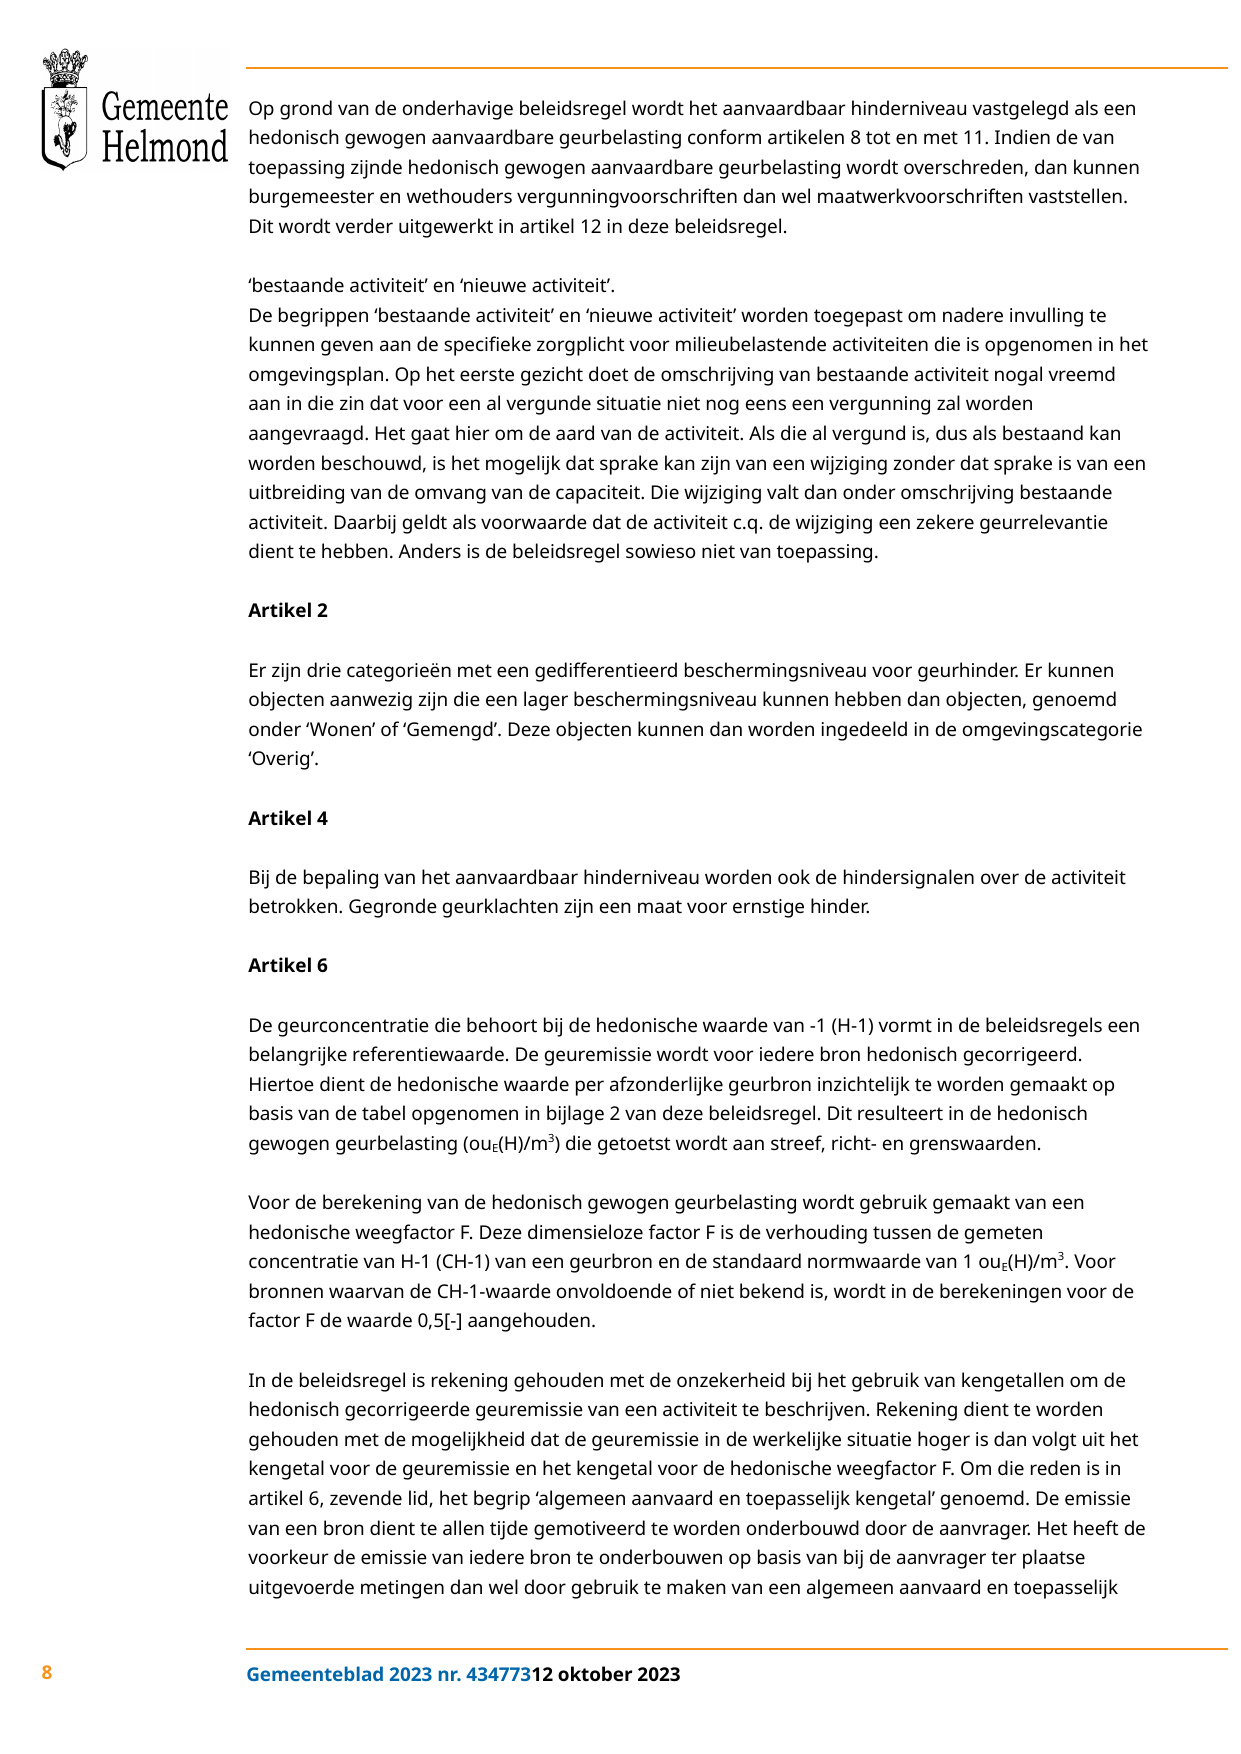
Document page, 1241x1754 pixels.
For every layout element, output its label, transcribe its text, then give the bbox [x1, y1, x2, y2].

text Artikel 6 [248, 953, 1152, 978]
text Voor de berekening van de hedonisch gewogen geurbelasting wordt gebruik gemaakt van een hedonische weegfactor F. Deze dimensieloze factor F is de verhouding tussen de gemeten concentratie van H-1 (CH-1) van een geurbron en de standaard normwaarde van 1 ouE(H)/m3. Voor bronnen waarvan de CH-1-waarde onvoldoende of niet bekend is, wordt in de berekeningen voor de factor F de waarde 0,5[-] aangehouden. [248, 1189, 1152, 1333]
picture [41, 47, 231, 172]
text Artikel 4 [248, 805, 1152, 831]
text Bij de bepaling van het aanvaardbaar hinderniveau worden ook de hindersignalen over de activiteit betrokken. Gegronde geurklachten zijn een maat voor ernstige hinder. [248, 864, 1152, 919]
text De geurconcentratie die behoort bij de hedonische waarde van -1 (H-1) vormt in de beleidsregels een belangrijke referentiewaarde. De geuremissie wordt voor iedere bron hedonisch gecorrigeerd. Hiertoe dient de hedonische waarde per afzonderlijke geurbron inzichtelijk te worden gemaakt op basis van de tabel opgenomen in bijlage 2 van deze beleidsregel. Dit resulteert in de hedonisch gewogen geurbelasting (ouE(H)/m3) die getoetst wordt aan streef, richt- en grenswaarden. [248, 1012, 1152, 1156]
text Er zijn drie categorieën met een gedifferentieerd beschermingsniveau voor geurhinder. Er kunnen objecten aanwezig zijn die een lager beschermingsniveau kunnen hebben dan objecten, genoemd onder ‘Wonen’ of ‘Gemengd’. Deze objecten kunnen dan worden ingedeeld in de omgevingscategorie ‘Overig’. [248, 657, 1152, 771]
text ‘bestaande activiteit’ en ‘nieuwe activiteit’. [248, 272, 1152, 298]
text Op grond van de onderhavige beleidsregel wordt het aanvaardbaar hinderniveau vastgelegd als een hedonisch gewogen aanvaardbare geurbelasting conform artikelen 8 tot en met 11. Indien de van toepassing zijnde hedonisch gewogen aanvaardbare geurbelasting wordt overschreden, dan kunnen burgemeester en wethouders vergunningvoorschriften dan wel maatwerkvoorschriften vaststellen. Dit wordt verder uitgewerkt in artikel 12 in deze beleidsregel. [248, 95, 1152, 239]
text In de beleidsregel is rekening gehouden met de onzekerheid bij het gebruik van kengetallen om de hedonisch gecorrigeerde geuremissie van een activiteit te beschrijven. Rekening dient te worden gehouden met de mogelijkheid dat de geuremissie in de werkelijke situatie hoger is dan volgt uit het kengetal voor de geuremissie en het kengetal voor de hedonische weegfactor F. Om die reden is in artikel 6, zevende lid, het begrip ‘algemeen aanvaard en toepasselijk kengetal’ genoemd. De emissie van een bron dient te allen tijde gemotiveerd te worden onderbouwd door de aanvrager. Het heeft de voorkeur de emissie van iedere bron te onderbouwen op basis van bij de aanvrager ter plaatse uitgevoerde metingen dan wel door gebruik te maken van een algemeen aanvaard en toepasselijk [248, 1367, 1152, 1600]
text De begrippen ‘bestaande activiteit’ en ‘nieuwe activiteit’ worden toegepast om nadere invulling te kunnen geven aan de specifieke zorgplicht voor milieubelastende activiteiten die is opgenomen in het omgevingsplan. Op het eerste gezicht doet de omschrijving van bestaande activiteit nogal vreemd aan in die zin dat voor een al vergunde situatie niet nog eens een vergunning zal worden aangevraagd. Het gaat hier om de aard van de activiteit. Als die al vergund is, dus als bestaand kan worden beschouwd, is het mogelijk dat sprake kan zijn van een wijziging zonder dat sprake is van een uitbreiding van de omvang van de capaciteit. Die wijziging valt dan onder omschrijving bestaande activiteit. Daarbij geldt als voorwaarde dat de activiteit c.q. de wijziging een zekere geurrelevantie dient te hebben. Anders is de beleidsregel sowieso niet van toepassing. [248, 302, 1152, 564]
text Artikel 2 [248, 598, 1152, 623]
